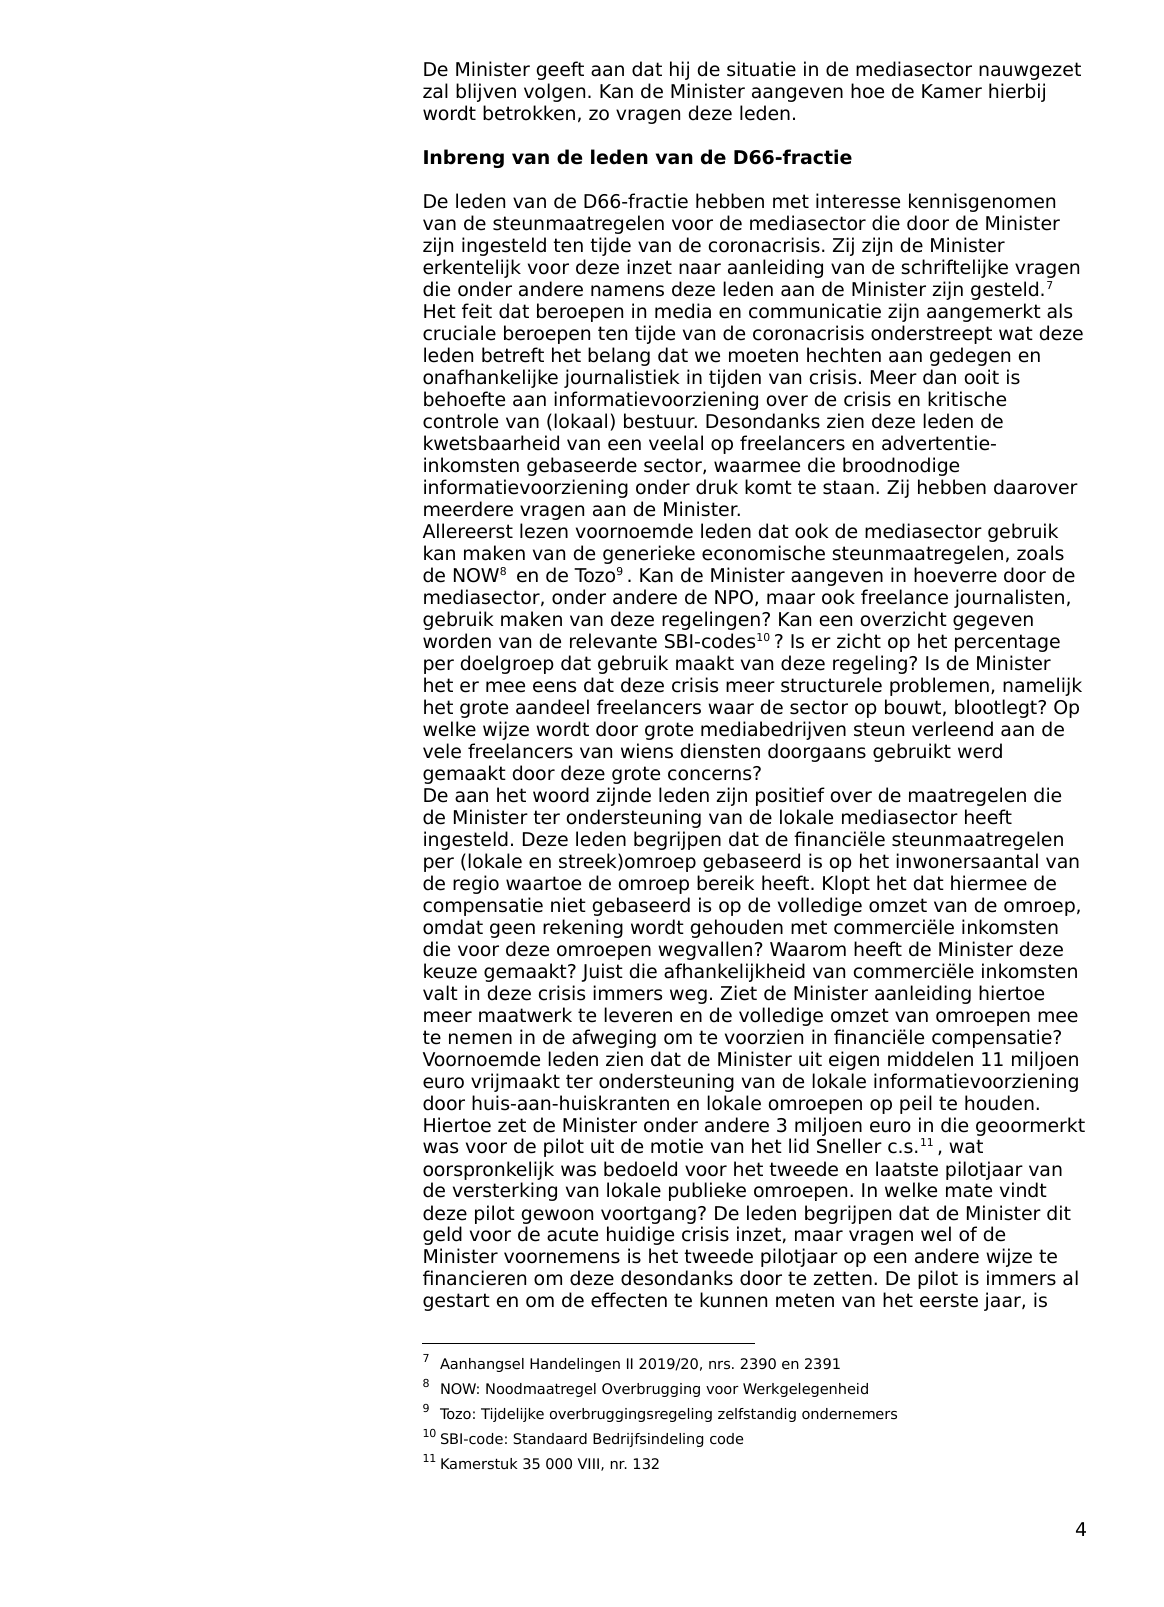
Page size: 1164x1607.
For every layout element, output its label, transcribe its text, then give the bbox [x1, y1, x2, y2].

text NOW: Noodmaatregel Overbrugging voor Werkgelegenheid [422, 1377, 1087, 1399]
text Tozo: Tijdelijke overbruggingsregeling zelfstandig ondernemers [422, 1402, 1087, 1424]
text Voornoemde leden zien dat de Minister uit eigen middelen 11 miljoen euro vrijmaakt ter ondersteuning van de lokale informatievoorziening door huis-aan-huiskranten en lokale omroepen op peil te houden. Hiertoe zet de Minister onder andere 3 miljoen euro in die geoormerkt was voor de pilot uit de motie van het lid Sneller c.s., wat oorspronkelijk was bedoeld voor het tweede en laatste pilotjaar van de versterking van lokale publieke omroepen. In welke mate vindt deze pilot gewoon voortgang? De leden begrijpen dat de Minister dit geld voor de acute huidige crisis inzet, maar vragen wel of de Minister voornemens is het tweede pilotjaar op een andere wijze te financieren om deze desondanks door te zetten. De pilot is immers al gestart en om de effecten te kunnen meten van het eerste jaar, is [422, 1048, 1087, 1312]
text SBI-code: Standaard Bedrijfsindeling code [422, 1427, 1087, 1449]
text Kamerstuk 35 000 VIII, nr. 132 [422, 1452, 1087, 1474]
text Aanhangsel Handelingen II 2019/20, nrs. 2390 en 2391 [422, 1352, 1087, 1374]
text Allereerst lezen voornoemde leden dat ook de mediasector gebruik kan maken van de generieke economische steunmaatregelen, zoals de NOW en de Tozo. Kan de Minister aangeven in hoeverre door de mediasector, onder andere de NPO, maar ook freelance journalisten, gebruik maken van deze regelingen? Kan een overzicht gegeven worden van de relevante SBI-codes? Is er zicht op het percentage per doelgroep dat gebruik maakt van deze regeling? Is de Minister het er mee eens dat deze crisis meer structurele problemen, namelijk het grote aandeel freelancers waar de sector op bouwt, blootlegt? Op welke wijze wordt door grote mediabedrijven steun verleend aan de vele freelancers van wiens diensten doorgaans gebruikt werd gemaakt door deze grote concerns? [422, 521, 1087, 785]
text De Minister geeft aan dat hij de situatie in de mediasector nauwgezet zal blijven volgen. Kan de Minister aangeven hoe de Kamer hierbij wordt betrokken, zo vragen deze leden. [422, 59, 1087, 125]
subtitle Inbreng van de leden van de D66-fractie [422, 147, 1087, 169]
text De aan het woord zijnde leden zijn positief over de maatregelen die de Minister ter ondersteuning van de lokale mediasector heeft ingesteld. Deze leden begrijpen dat de financiële steunmaatregelen per (lokale en streek)omroep gebaseerd is op het inwonersaantal van de regio waartoe de omroep bereik heeft. Klopt het dat hiermee de compensatie niet gebaseerd is op de volledige omzet van de omroep, omdat geen rekening wordt gehouden met commerciële inkomsten die voor deze omroepen wegvallen? Waarom heeft de Minister deze keuze gemaakt? Juist die afhankelijkheid van commerciële inkomsten valt in deze crisis immers weg. Ziet de Minister aanleiding hiertoe meer maatwerk te leveren en de volledige omzet van omroepen mee te nemen in de afweging om te voorzien in financiële compensatie? [422, 785, 1087, 1048]
text De leden van de D66-fractie hebben met interesse kennisgenomen van de steunmaatregelen voor de mediasector die door de Minister zijn ingesteld ten tijde van de coronacrisis. Zij zijn de Minister erkentelijk voor deze inzet naar aanleiding van de schriftelijke vragen die onder andere namens deze leden aan de Minister zijn gesteld. Het feit dat beroepen in media en communicatie zijn aangemerkt als cruciale beroepen ten tijde van de coronacrisis onderstreept wat deze leden betreft het belang dat we moeten hechten aan gedegen en onafhankelijke journalistiek in tijden van crisis. Meer dan ooit is behoefte aan informatievoorziening over de crisis en kritische controle van (lokaal) bestuur. Desondanks zien deze leden de kwetsbaarheid van een veelal op freelancers en advertentie-inkomsten gebaseerde sector, waarmee die broodnodige informatievoorziening onder druk komt te staan. Zij hebben daarover meerdere vragen aan de Minister. [422, 191, 1087, 521]
